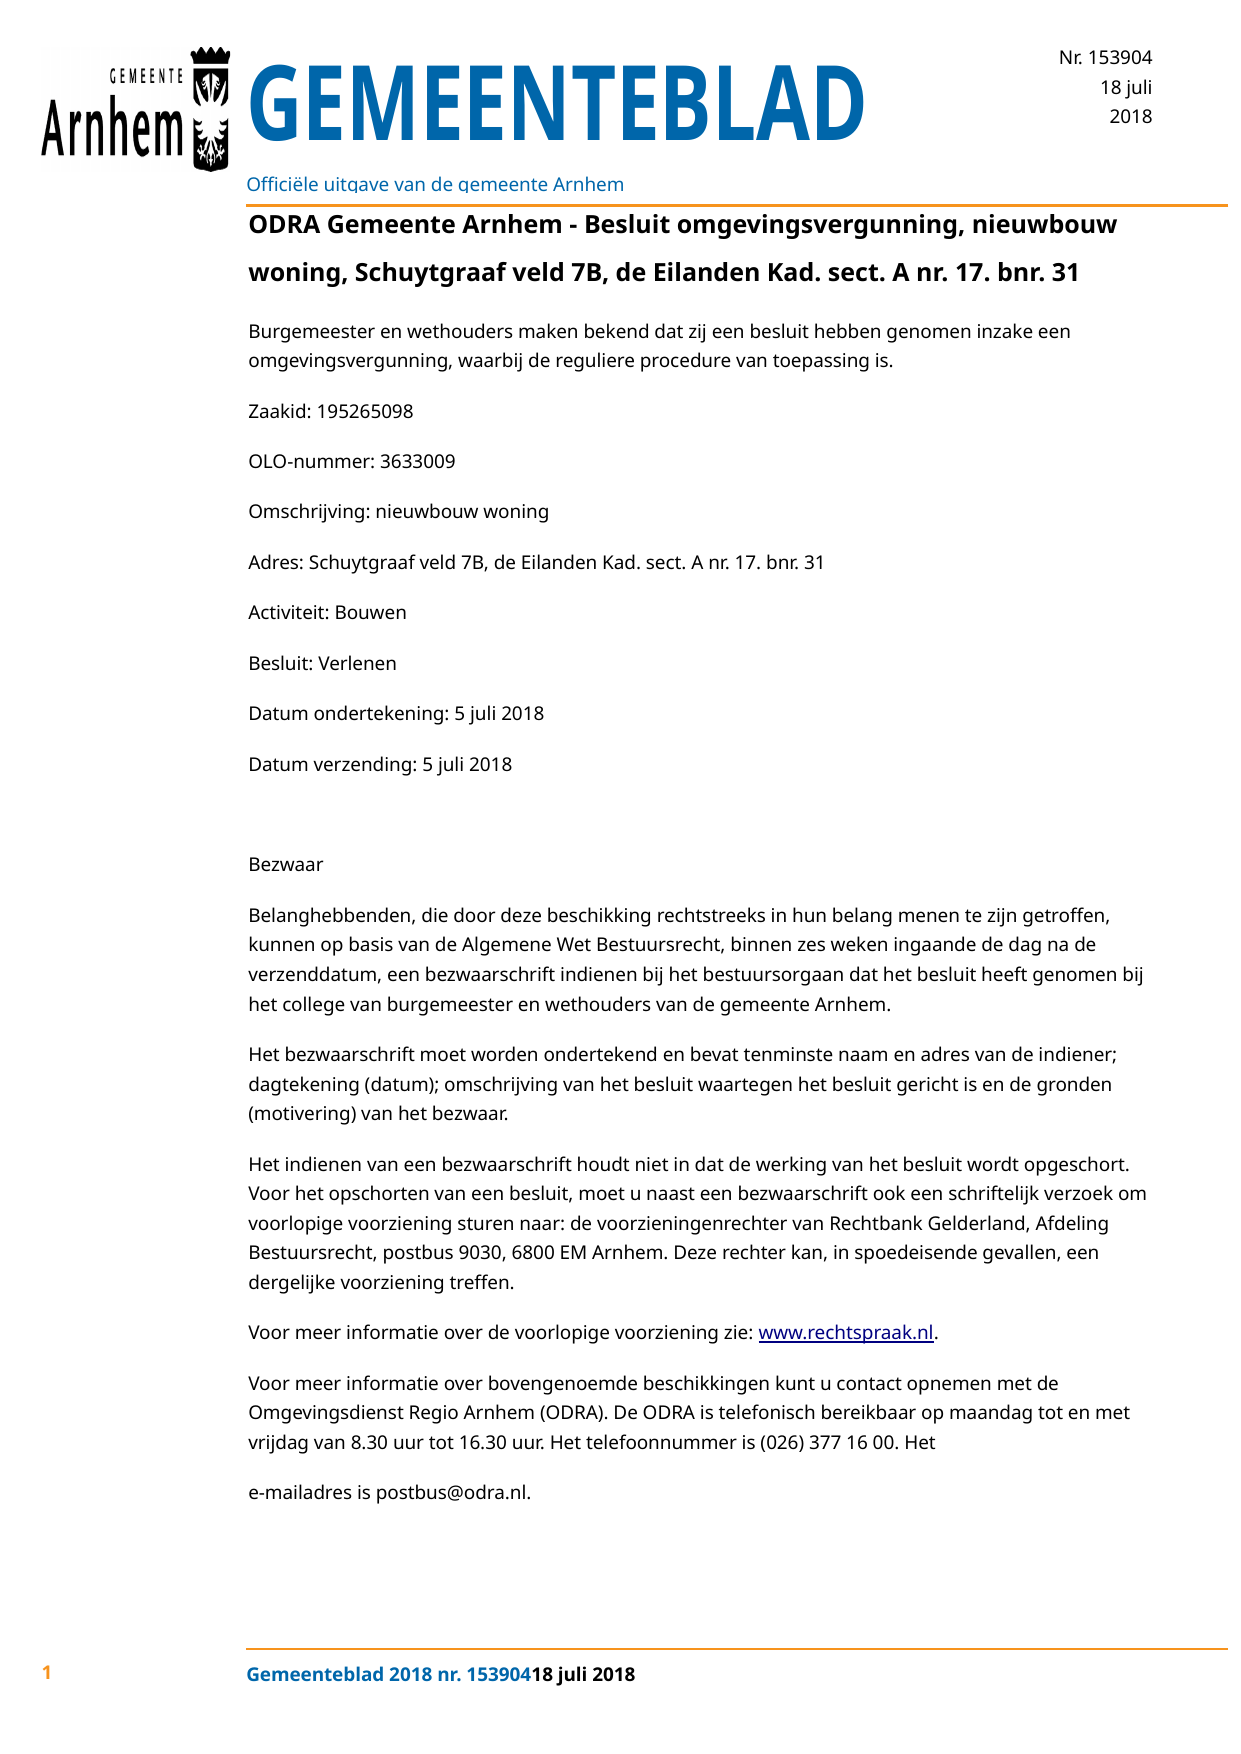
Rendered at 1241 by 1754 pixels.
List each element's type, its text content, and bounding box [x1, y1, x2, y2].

text Omschrijving: nieuwbouw woning [248, 499, 1152, 524]
text Activiteit: Bouwen [248, 599, 1152, 625]
text Voor meer informatie over de voorlopige voorziening zie: www.rechtspraak.nl. [248, 1319, 1152, 1345]
text Adres: Schuytgraaf veld 7B, de Eilanden Kad. sect. A nr. 17. bnr. 31 [248, 549, 1152, 575]
text Besluit: Verlenen [248, 650, 1152, 676]
text ODRA Gemeente Arnhem - Besluit omgevingsvergunning, nieuwbouw woning, Schuytgraaf veld 7B, de Eilanden Kad. sect. A nr. 17. bnr. 31 [248, 207, 1152, 288]
text Datum ondertekening: 5 juli 2018 [248, 700, 1152, 726]
text Bezwaar [248, 852, 1152, 877]
picture [41, 47, 231, 172]
text e-mailadres is postbus@odra.nl. [248, 1479, 1152, 1505]
text Zaakid: 195265098 [248, 398, 1152, 424]
text Datum verzending: 5 juli 2018 [248, 751, 1152, 777]
text Het bezwaarschrift moet worden ondertekend en bevat tenminste naam en adres van de indiener; dagtekening (datum); omschrijving van het besluit waartegen het besluit gericht is en de gronden (motivering) van het bezwaar. [248, 1041, 1152, 1126]
text Het indienen van een bezwaarschrift houdt niet in dat de werking van het besluit wordt opgeschort. Voor het opschorten van een besluit, moet u naast een bezwaarschrift ook een schriftelijk verzoek om voorlopige voorziening sturen naar: de voorzieningenrechter van Rechtbank Gelderland, Afdeling Bestuursrecht, postbus 9030, 6800 EM Arnhem. Deze rechter kan, in spoedeisende gevallen, een dergelijke voorziening treffen. [248, 1151, 1152, 1295]
text Belanghebbenden, die door deze beschikking rechtstreeks in hun belang menen te zijn getroffen, kunnen op basis van de Algemene Wet Bestuursrecht, binnen zes weken ingaande de dag na de verzenddatum, een bezwaarschrift indienen bij het bestuursorgaan dat het besluit heeft genomen bij het college van burgemeester en wethouders van de gemeente Arnhem. [248, 902, 1152, 1017]
text OLO-nummer: 3633009 [248, 448, 1152, 474]
text Burgemeester en wethouders maken bekend dat zij een besluit hebben genomen inzake een omgevingsvergunning, waarbij de reguliere procedure van toepassing is. [248, 318, 1152, 373]
text Voor meer informatie over bovengenoemde beschikkingen kunt u contact opnemen met de Omgevingsdienst Regio Arnhem (ODRA). De ODRA is telefonisch bereikbaar op maandag tot en met vrijdag van 8.30 uur tot 16.30 uur. Het telefoonnummer is (026) 377 16 00. Het [248, 1370, 1152, 1455]
